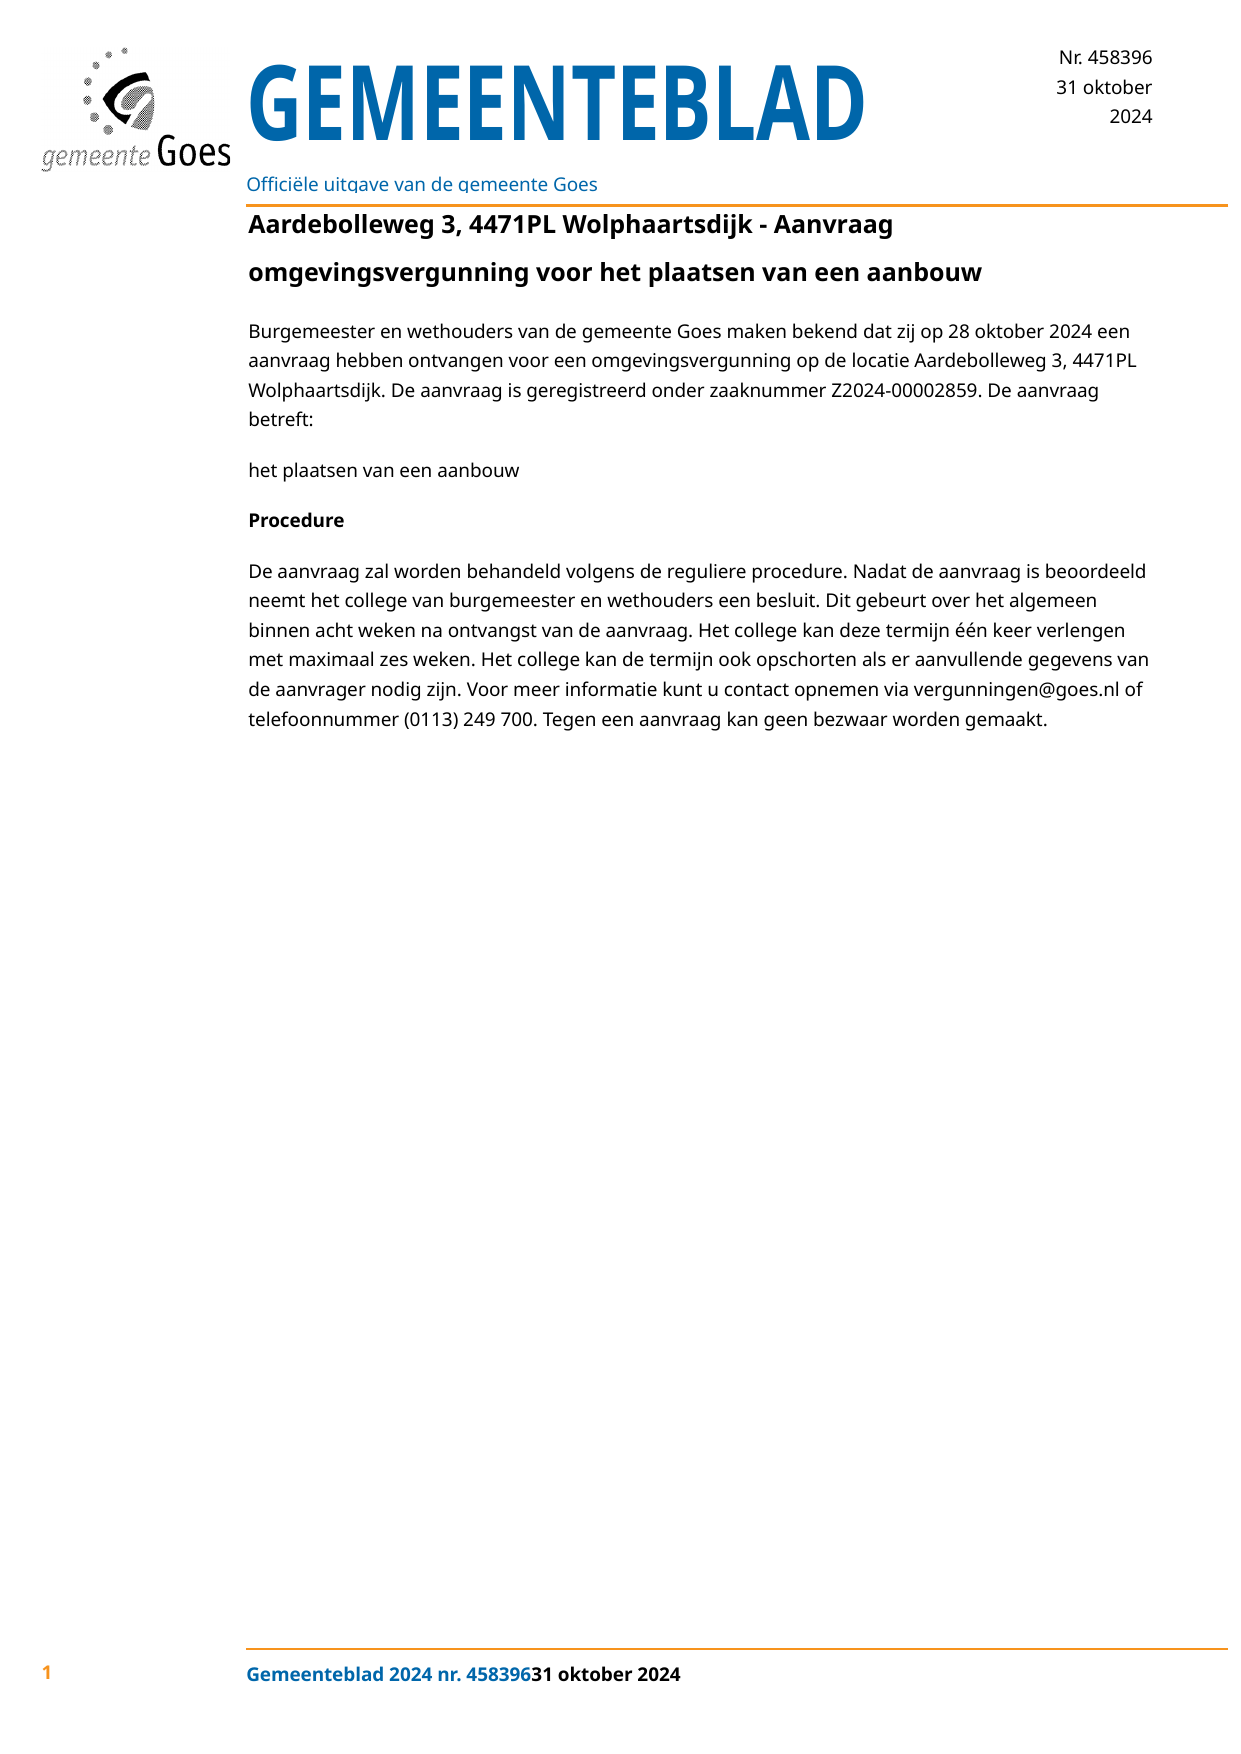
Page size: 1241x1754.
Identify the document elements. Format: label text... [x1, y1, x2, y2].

text De aanvraag zal worden behandeld volgens de reguliere procedure. Nadat de aanvraag is beoordeeld neemt het college van burgemeester en wethouders een besluit. Dit gebeurt over het algemeen binnen acht weken na ontvangst van de aanvraag. Het college kan deze termijn één keer verlengen met maximaal zes weken. Het college kan de termijn ook opschorten als er aanvullende gegevens van de aanvrager nodig zijn. Voor meer informatie kunt u contact opnemen via vergunningen@goes.nl of telefoonnummer (0113) 249 700. Tegen een aanvraag kan geen bezwaar worden gemaakt. [248, 558, 1152, 732]
picture [41, 47, 231, 172]
text Procedure [248, 507, 1152, 533]
text het plaatsen van een aanbouw [248, 457, 1152, 483]
text Burgemeester en wethouders van de gemeente Goes maken bekend dat zij op 28 oktober 2024 een aanvraag hebben ontvangen voor een omgevingsvergunning op de locatie Aardebolleweg 3, 4471PL Wolphaartsdijk. De aanvraag is geregistreerd onder zaaknummer Z2024-00002859. De aanvraag betreft: [248, 318, 1152, 432]
text Aardebolleweg 3, 4471PL Wolphaartsdijk - Aanvraag omgevingsvergunning voor het plaatsen van een aanbouw [248, 207, 1152, 288]
